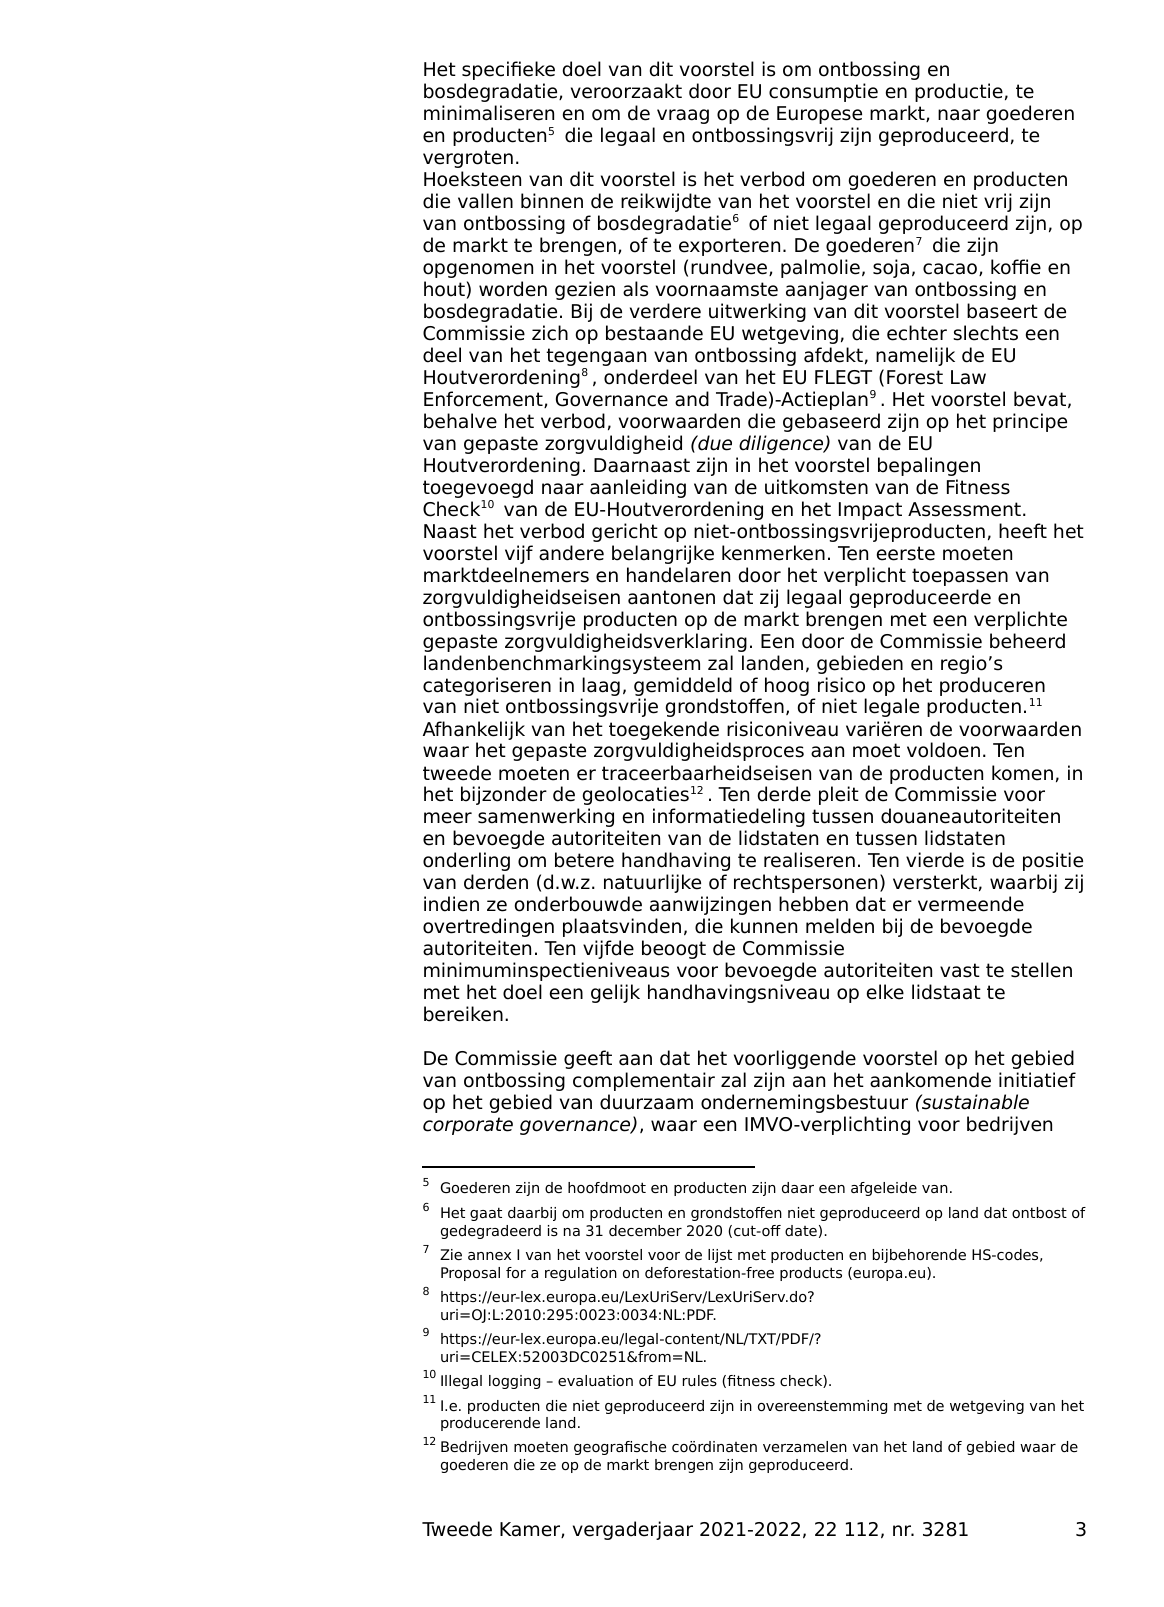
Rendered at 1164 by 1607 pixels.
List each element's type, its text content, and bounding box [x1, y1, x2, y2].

text Bedrijven moeten geografische coördinaten verzamelen van het land of gebied waar de goederen die ze op de markt brengen zijn geproduceerd. [422, 1435, 1087, 1474]
text Goederen zijn de hoofdmoot en producten zijn daar een afgeleide van. [422, 1176, 1087, 1198]
text Hoeksteen van dit voorstel is het verbod om goederen en producten die vallen binnen de reikwijdte van het voorstel en die niet vrij zijn van ontbossing of bosdegradatie of niet legaal geproduceerd zijn, op de markt te brengen, of te exporteren. De goederen die zijn opgenomen in het voorstel (rundvee, palmolie, soja, cacao, koffie en hout) worden gezien als voornaamste aanjager van ontbossing en bosdegradatie. Bij de verdere uitwerking van dit voorstel baseert de Commissie zich op bestaande EU wetgeving, die echter slechts een deel van het tegengaan van ontbossing afdekt, namelijk de EU Houtverordening, onderdeel van het EU FLEGT (Forest Law Enforcement, Governance and Trade)-Actieplan. Het voorstel bevat, behalve het verbod, voorwaarden die gebaseerd zijn op het principe van gepaste zorgvuldigheid (due diligence) van de EU Houtverordening. Daarnaast zijn in het voorstel bepalingen toegevoegd naar aanleiding van de uitkomsten van de Fitness Check van de EU-Houtverordening en het Impact Assessment. Naast het verbod gericht op niet-ontbossingsvrijeproducten, heeft het voorstel vijf andere belangrijke kenmerken. Ten eerste moeten marktdeelnemers en handelaren door het verplicht toepassen van zorgvuldigheidseisen aantonen dat zij legaal geproduceerde en ontbossingsvrije producten op de markt brengen met een verplichte gepaste zorgvuldigheidsverklaring. Een door de Commissie beheerd landenbenchmarkingsysteem zal landen, gebieden en regio’s categoriseren in laag, gemiddeld of hoog risico op het produceren van niet ontbossingsvrije grondstoffen, of niet legale producten. Afhankelijk van het toegekende risiconiveau variëren de voorwaarden waar het gepaste zorgvuldigheidsproces aan moet voldoen. Ten tweede moeten er traceerbaarheidseisen van de producten komen, in het bijzonder de geolocaties. Ten derde pleit de Commissie voor meer samenwerking en informatiedeling tussen douaneautoriteiten en bevoegde autoriteiten van de lidstaten en tussen lidstaten onderling om betere handhaving te realiseren. Ten vierde is de positie van derden (d.w.z. natuurlijke of rechtspersonen) versterkt, waarbij zij indien ze onderbouwde aanwijzingen hebben dat er vermeende overtredingen plaatsvinden, die kunnen melden bij de bevoegde autoriteiten. Ten vijfde beoogt de Commissie minimuminspectieniveaus voor bevoegde autoriteiten vast te stellen met het doel een gelijk handhavingsniveau op elke lidstaat te bereiken. [422, 169, 1087, 1026]
text Het gaat daarbij om producten en grondstoffen niet geproduceerd op land dat ontbost of gedegradeerd is na 31 december 2020 (cut-off date). [422, 1201, 1087, 1240]
text https://eur-lex.europa.eu/legal-content/NL/TXT/PDF/?uri=CELEX:52003DC0251&from=NL. [422, 1327, 1087, 1366]
text Illegal logging – evaluation of EU rules (fitness check). [422, 1368, 1087, 1391]
text De Commissie geeft aan dat het voorliggende voorstel op het gebied van ontbossing complementair zal zijn aan het aankomende initiatief op het gebied van duurzaam ondernemingsbestuur (sustainable corporate governance), waar een IMVO-verplichting voor bedrijven [422, 1048, 1087, 1136]
text Zie annex I van het voorstel voor de lijst met producten en bijbehorende HS-codes, Proposal for a regulation on deforestation-free products (europa.eu). [422, 1243, 1087, 1282]
text https://eur-lex.europa.eu/LexUriServ/LexUriServ.do?uri=OJ:L:2010:295:0023:0034:NL:PDF. [422, 1285, 1087, 1324]
text Het specifieke doel van dit voorstel is om ontbossing en bosdegradatie, veroorzaakt door EU consumptie en productie, te minimaliseren en om de vraag op de Europese markt, naar goederen en producten die legaal en ontbossingsvrij zijn geproduceerd, te vergroten. [422, 59, 1087, 169]
text I.e. producten die niet geproduceerd zijn in overeenstemming met de wetgeving van het producerende land. [422, 1393, 1087, 1432]
